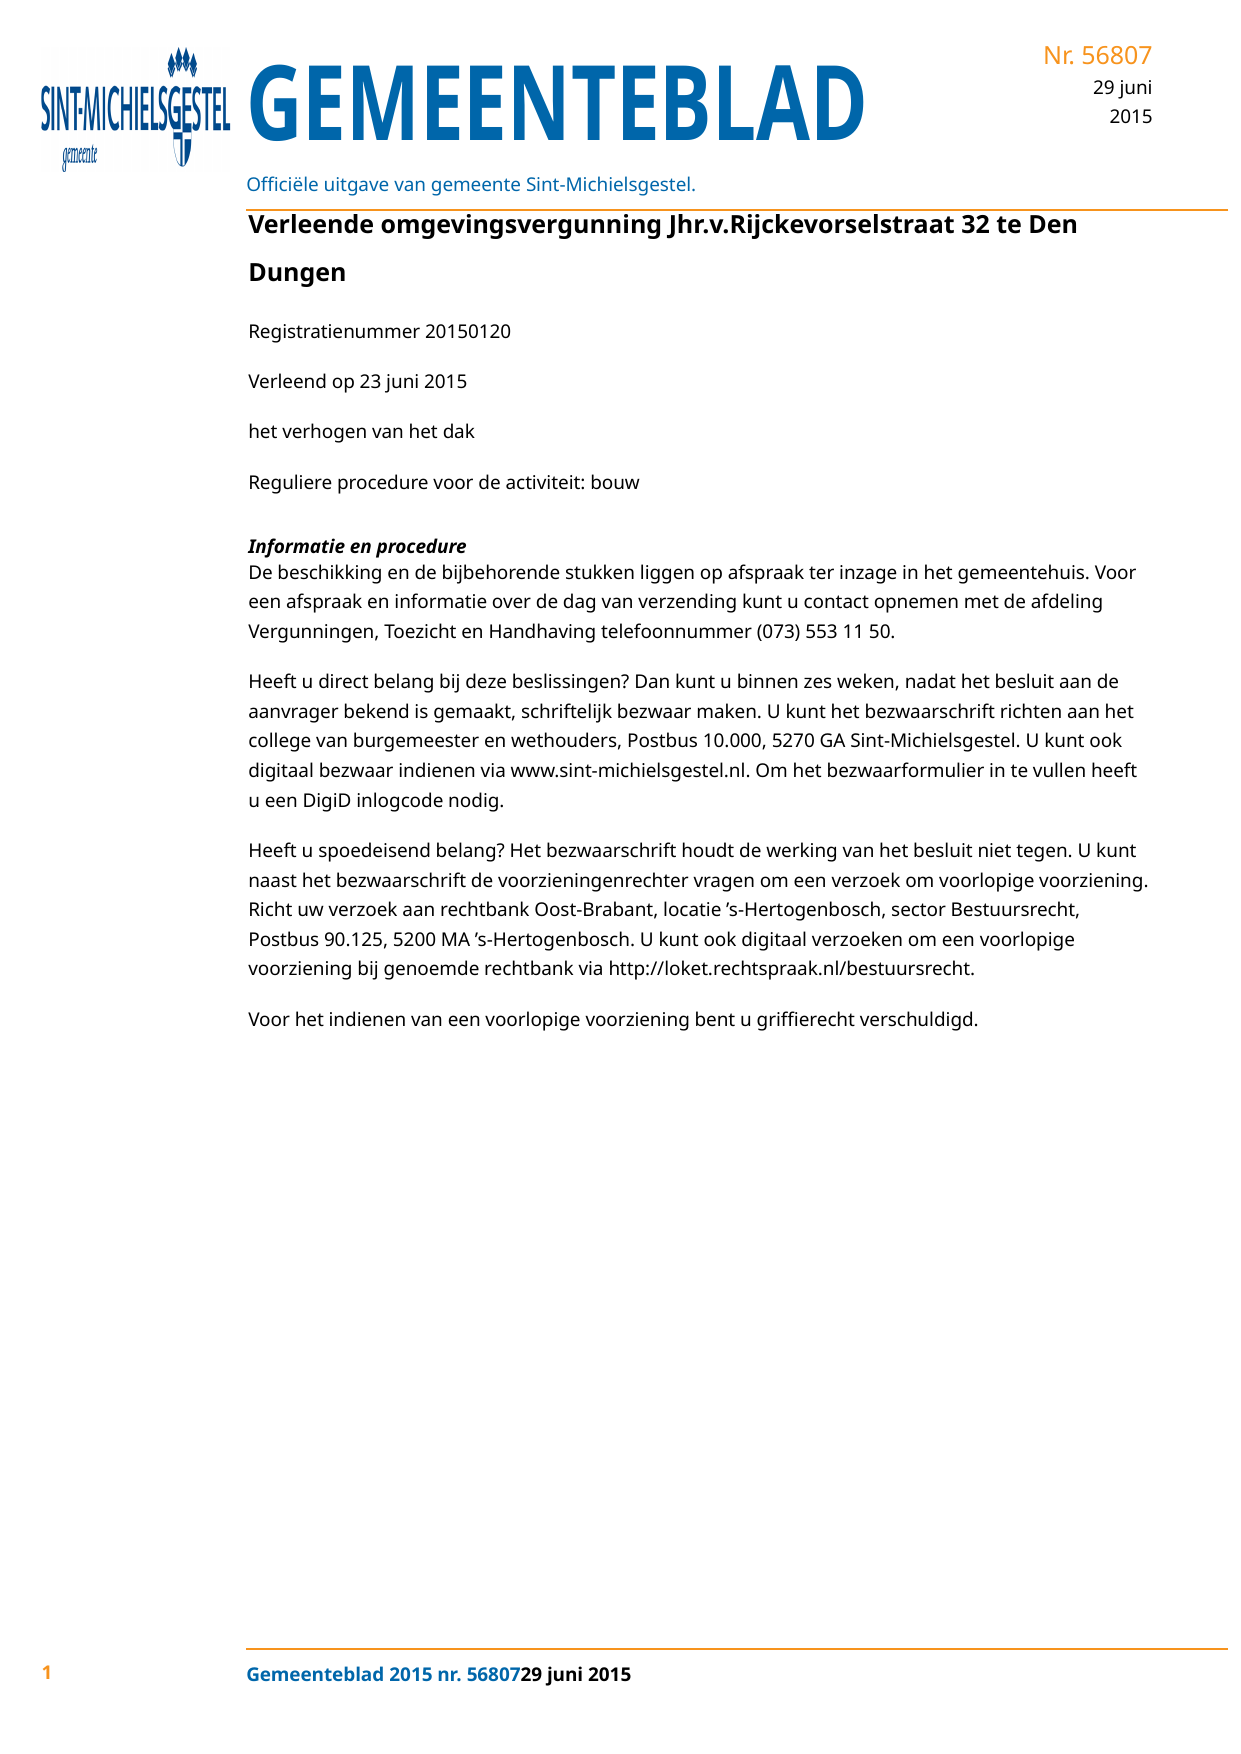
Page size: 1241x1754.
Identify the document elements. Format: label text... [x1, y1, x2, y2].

text het verhogen van het dak [248, 419, 1152, 444]
picture [41, 47, 231, 172]
text Informatie en procedure [248, 533, 1152, 559]
text Verleende omgevingsvergunning Jhr.v.Rijckevorselstraat 32 te Den Dungen [248, 211, 1152, 288]
text Registratienummer 20150120 [248, 318, 1152, 344]
text Voor het indienen van een voorlopige voorziening bent u griffierecht verschuldigd. [248, 1006, 1152, 1032]
text Heeft u direct belang bij deze beslissingen? Dan kunt u binnen zes weken, nadat het besluit aan de aanvrager bekend is gemaakt, schriftelijk bezwaar maken. U kunt het bezwaarschrift richten aan het college van burgemeester en wethouders, Postbus 10.000, 5270 GA Sint-Michielsgestel. U kunt ook digitaal bezwaar indienen via www.sint-michielsgestel.nl. Om het bezwaarformulier in te vullen heeft u een DigiD inlogcode nodig. [248, 668, 1152, 812]
text Heeft u spoedeisend belang? Het bezwaarschrift houdt de werking van het besluit niet tegen. U kunt naast het bezwaarschrift de voorzieningenrechter vragen om een verzoek om voorlopige voorziening. Richt uw verzoek aan rechtbank Oost-Brabant, locatie ’s-Hertogenbosch, sector Bestuursrecht, Postbus 90.125, 5200 MA ’s-Hertogenbosch. U kunt ook digitaal verzoeken om een voorlopige voorziening bij genoemde rechtbank via http://loket.rechtspraak.nl/bestuursrecht. [248, 837, 1152, 981]
text Reguliere procedure voor de activiteit: bouw [248, 469, 1152, 495]
text Verleend op 23 juni 2015 [248, 368, 1152, 394]
text De beschikking en de bijbehorende stukken liggen op afspraak ter inzage in het gemeentehuis. Voor een afspraak en informatie over de dag van verzending kunt u contact opnemen met de afdeling Vergunningen, Toezicht en Handhaving telefoonnummer (073) 553 11 50. [248, 559, 1152, 644]
